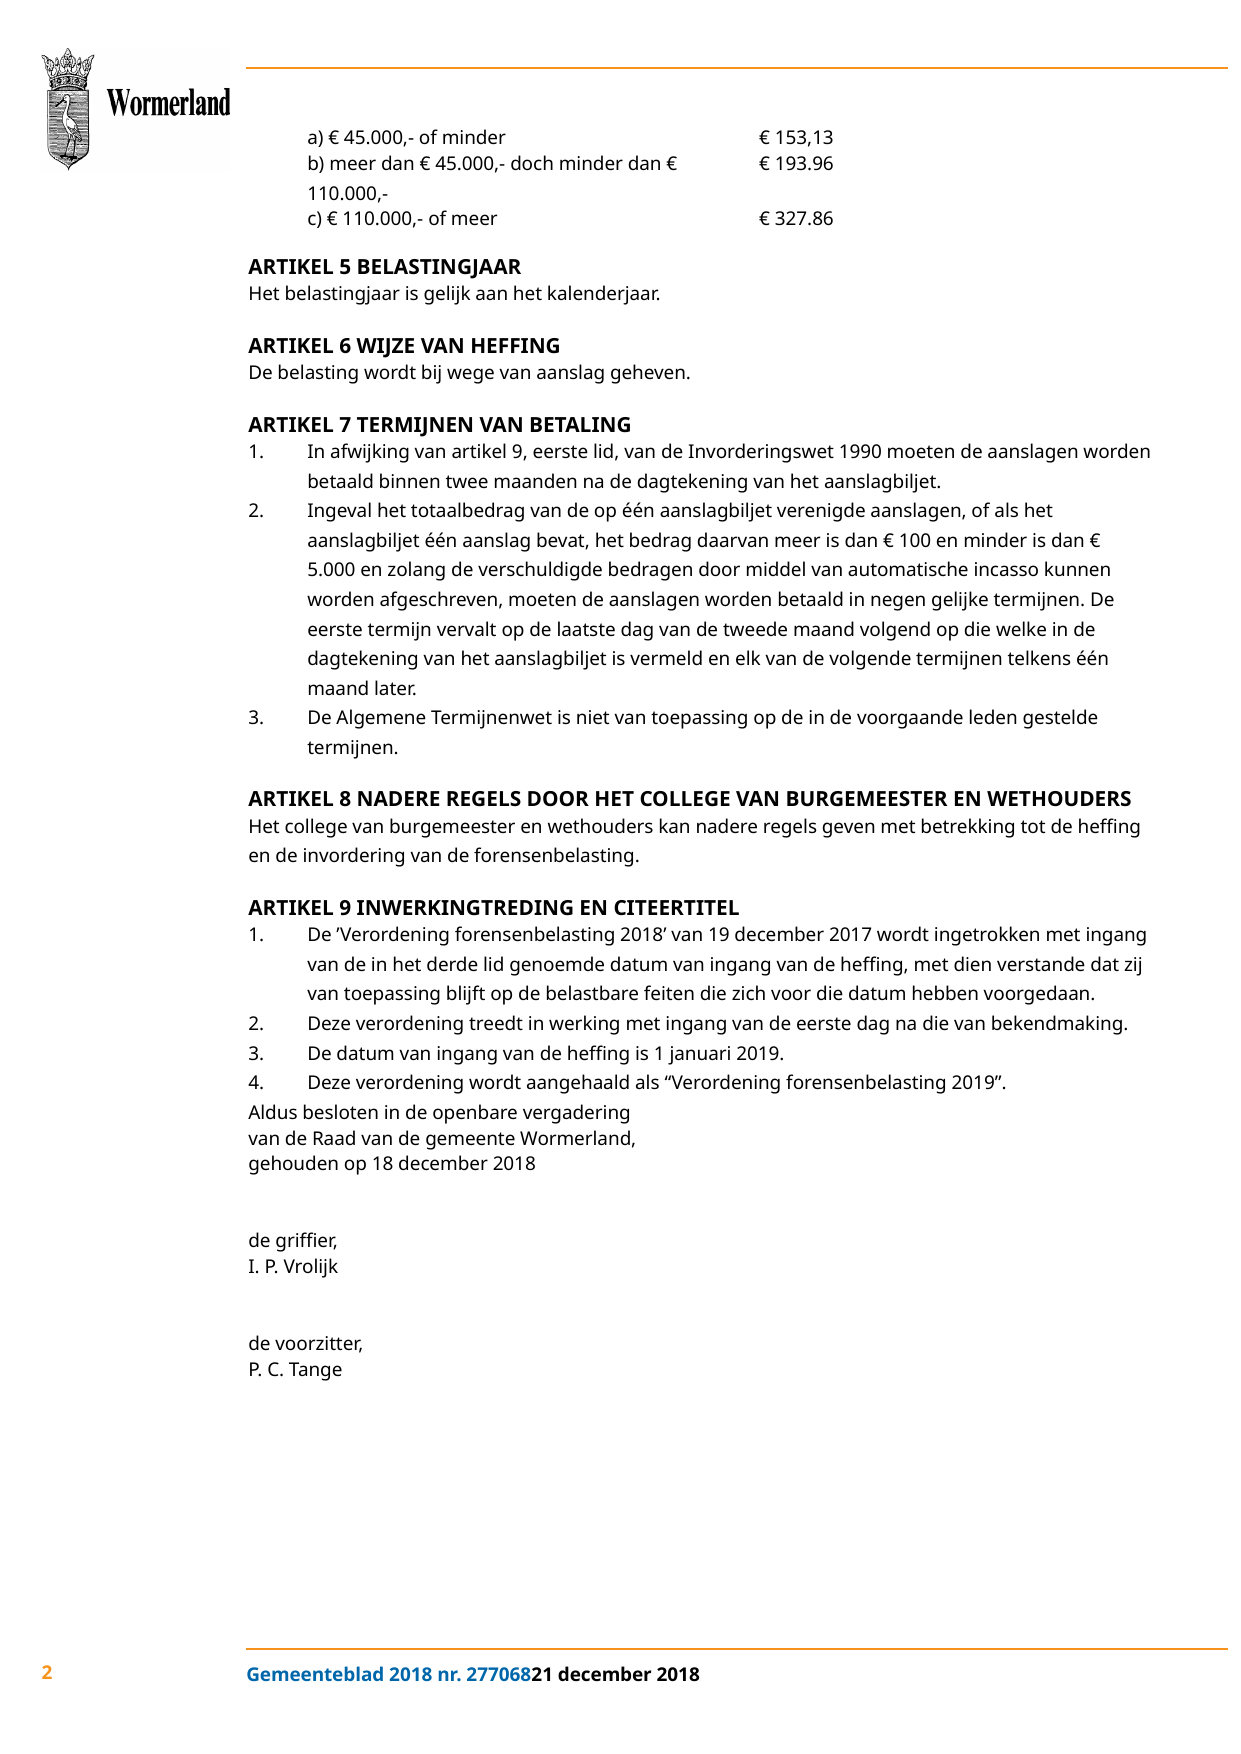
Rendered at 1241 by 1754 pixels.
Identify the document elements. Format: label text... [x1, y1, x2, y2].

text De belasting wordt bij wege van aanslag geheven. [248, 359, 1152, 385]
text Het belastingjaar is gelijk aan het kalenderjaar. [248, 281, 1152, 306]
list De ’Verordening forensenbelasting 2018’ van 19 december 2017 wordt ingetrokken met ingang van de in het derde lid genoemde datum van ingang van de heffing, met dien verstande dat zij van toepassing blijft op de belastbare feiten die zich voor die datum hebben voorgedaan. [248, 921, 1152, 1006]
text de voorzitter, [248, 1331, 1152, 1356]
picture [41, 47, 231, 172]
list Deze verordening treedt in werking met ingang van de eerste dag na die van bekendmaking. [248, 1010, 1152, 1036]
table_cell € 193.96 [759, 150, 1211, 206]
text Het college van burgemeester en wethouders kan nadere regels geven met betrekking tot de heffing en de invordering van de forensenbelasting. [248, 813, 1152, 868]
list De datum van ingang van de heffing is 1 januari 2019. [248, 1040, 1152, 1066]
text P. C. Tange [248, 1356, 1152, 1382]
text ARTIKEL 6 WIJZE VAN HEFFING [248, 331, 1152, 359]
text I. P. Vrolijk [248, 1253, 1152, 1279]
text ARTIKEL 8 NADERE REGELS DOOR HET COLLEGE VAN BURGEMEESTER EN WETHOUDERS [248, 784, 1152, 813]
table_header € 153,13 [759, 125, 1211, 150]
text de griffier, [248, 1228, 1152, 1253]
table_header a) € 45.000,- of minder [307, 125, 759, 150]
list De Algemene Termijnenwet is niet van toepassing op de in de voorgaande leden gestelde termijnen. [248, 704, 1152, 760]
table_cell b) meer dan € 45.000,- doch minder dan € 110.000,- [307, 150, 759, 206]
list Deze verordening wordt aangehaald als “Verordening forensenbelasting 2019”. [248, 1069, 1152, 1095]
table_cell € 327.86 [759, 206, 1211, 231]
text Aldus besloten in de openbare vergadering [248, 1099, 1152, 1125]
text ARTIKEL 5 BELASTINGJAAR [248, 252, 1152, 281]
list Ingeval het totaalbedrag van de op één aanslagbiljet verenigde aanslagen, of als het aanslagbiljet één aanslag bevat, het bedrag daarvan meer is dan € 100 en minder is dan € 5.000 en zolang de verschuldigde bedragen door middel van automatische incasso kunnen worden afgeschreven, moeten de aanslagen worden betaald in negen gelijke termijnen. De eerste termijn vervalt op de laatste dag van de tweede maand volgend op die welke in de dagtekening van het aanslagbiljet is vermeld en elk van de volgende termijnen telkens één maand later. [248, 497, 1152, 701]
list In afwijking van artikel 9, eerste lid, van de Invorderingswet 1990 moeten de aanslagen worden betaald binnen twee maanden na de dagtekening van het aanslagbiljet. [248, 438, 1152, 494]
table_cell c) € 110.000,- of meer [307, 206, 759, 231]
text ARTIKEL 7 TERMIJNEN VAN BETALING [248, 410, 1152, 438]
text gehouden op 18 december 2018 [248, 1150, 1152, 1176]
text ARTIKEL 9 INWERKINGTREDING EN CITEERTITEL [248, 893, 1152, 921]
text van de Raad van de gemeente Wormerland, [248, 1125, 1152, 1150]
